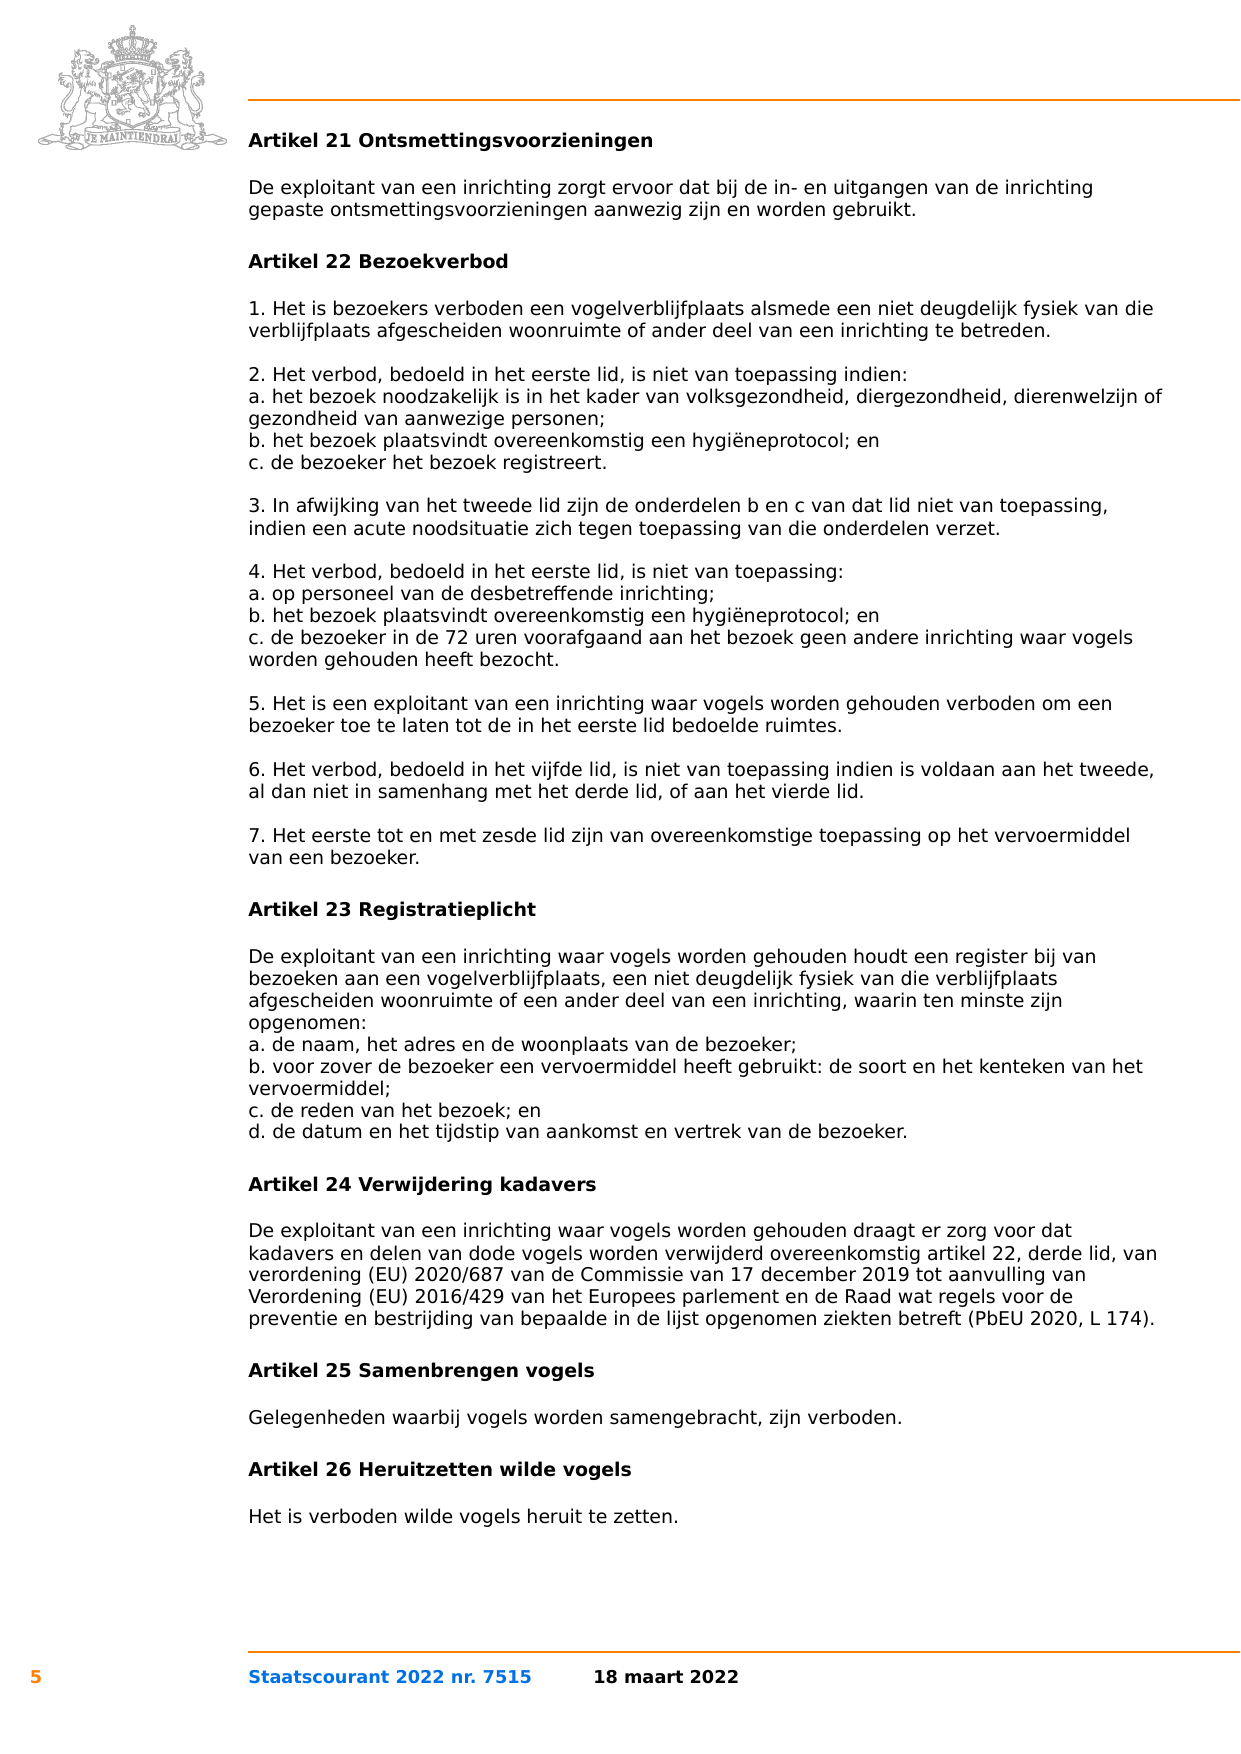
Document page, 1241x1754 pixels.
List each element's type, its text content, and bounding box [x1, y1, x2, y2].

text c. de reden van het bezoek; en [248, 1099, 1163, 1121]
text b. voor zover de bezoeker een vervoermiddel heeft gebruikt: de soort en het kenteken van het vervoermiddel; [248, 1056, 1163, 1099]
text a. het bezoek noodzakelijk is in het kader van volksgezondheid, diergezondheid, dierenwelzijn of gezondheid van aanwezige personen; [248, 386, 1163, 429]
text 3. In afwijking van het tweede lid zijn de onderdelen b en c van dat lid niet van toepassing, indien een acute noodsituatie zich tegen toepassing van die onderdelen verzet. [248, 495, 1163, 539]
subtitle Artikel 26 Heruitzetten wilde vogels [248, 1459, 1163, 1481]
text a. de naam, het adres en de woonplaats van de bezoeker; [248, 1033, 1163, 1056]
text 2. Het verbod, bedoeld in het eerste lid, is niet van toepassing indien: [248, 364, 1163, 386]
text b. het bezoek plaatsvindt overeenkomstig een hygiëneprotocol; en [248, 605, 1163, 627]
text 5. Het is een exploitant van een inrichting waar vogels worden gehouden verboden om een bezoeker toe te laten tot de in het eerste lid bedoelde ruimtes. [248, 693, 1163, 737]
text d. de datum en het tijdstip van aankomst en vertrek van de bezoeker. [248, 1121, 1163, 1143]
picture [38, 25, 227, 150]
subtitle Artikel 24 Verwijdering kadavers [248, 1173, 1163, 1195]
text Gelegenheden waarbij vogels worden samengebracht, zijn verboden. [248, 1407, 1163, 1429]
subtitle Artikel 23 Registratieplicht [248, 899, 1163, 921]
text c. de bezoeker in de 72 uren voorafgaand aan het bezoek geen andere inrichting waar vogels worden gehouden heeft bezocht. [248, 627, 1163, 671]
text Het is verboden wilde vogels heruit te zetten. [248, 1506, 1163, 1528]
subtitle Artikel 25 Samenbrengen vogels [248, 1360, 1163, 1382]
text De exploitant van een inrichting waar vogels worden gehouden draagt er zorg voor dat kadavers en delen van dode vogels worden verwijderd overeenkomstig artikel 22, derde lid, van verordening (EU) 2020/687 van de Commissie van 17 december 2019 tot aanvulling van Verordening (EU) 2016/429 van het Europees parlement en de Raad wat regels voor de preventie en bestrijding van bepaalde in de lijst opgenomen ziekten betreft (PbEU 2020, L 174). [248, 1220, 1163, 1330]
text 4. Het verbod, bedoeld in het eerste lid, is niet van toepassing: [248, 561, 1163, 583]
subtitle Artikel 21 Ontsmettingsvoorzieningen [248, 130, 1163, 152]
subtitle Artikel 22 Bezoekverbod [248, 251, 1163, 273]
text 6. Het verbod, bedoeld in het vijfde lid, is niet van toepassing indien is voldaan aan het tweede, al dan niet in samenhang met het derde lid, of aan het vierde lid. [248, 759, 1163, 803]
text De exploitant van een inrichting waar vogels worden gehouden houdt een register bij van bezoeken aan een vogelverblijfplaats, een niet deugdelijk fysiek van die verblijfplaats afgescheiden woonruimte of een ander deel van een inrichting, waarin ten minste zijn opgenomen: [248, 946, 1163, 1033]
text De exploitant van een inrichting zorgt ervoor dat bij de in- en uitgangen van de inrichting gepaste ontsmettingsvoorzieningen aanwezig zijn en worden gebruikt. [248, 177, 1163, 221]
text 1. Het is bezoekers verboden een vogelverblijfplaats alsmede een niet deugdelijk fysiek van die verblijfplaats afgescheiden woonruimte of ander deel van een inrichting te betreden. [248, 298, 1163, 342]
text c. de bezoeker het bezoek registreert. [248, 452, 1163, 473]
text b. het bezoek plaatsvindt overeenkomstig een hygiëneprotocol; en [248, 429, 1163, 452]
text a. op personeel van de desbetreffende inrichting; [248, 583, 1163, 605]
text 7. Het eerste tot en met zesde lid zijn van overeenkomstige toepassing op het vervoermiddel van een bezoeker. [248, 825, 1163, 869]
